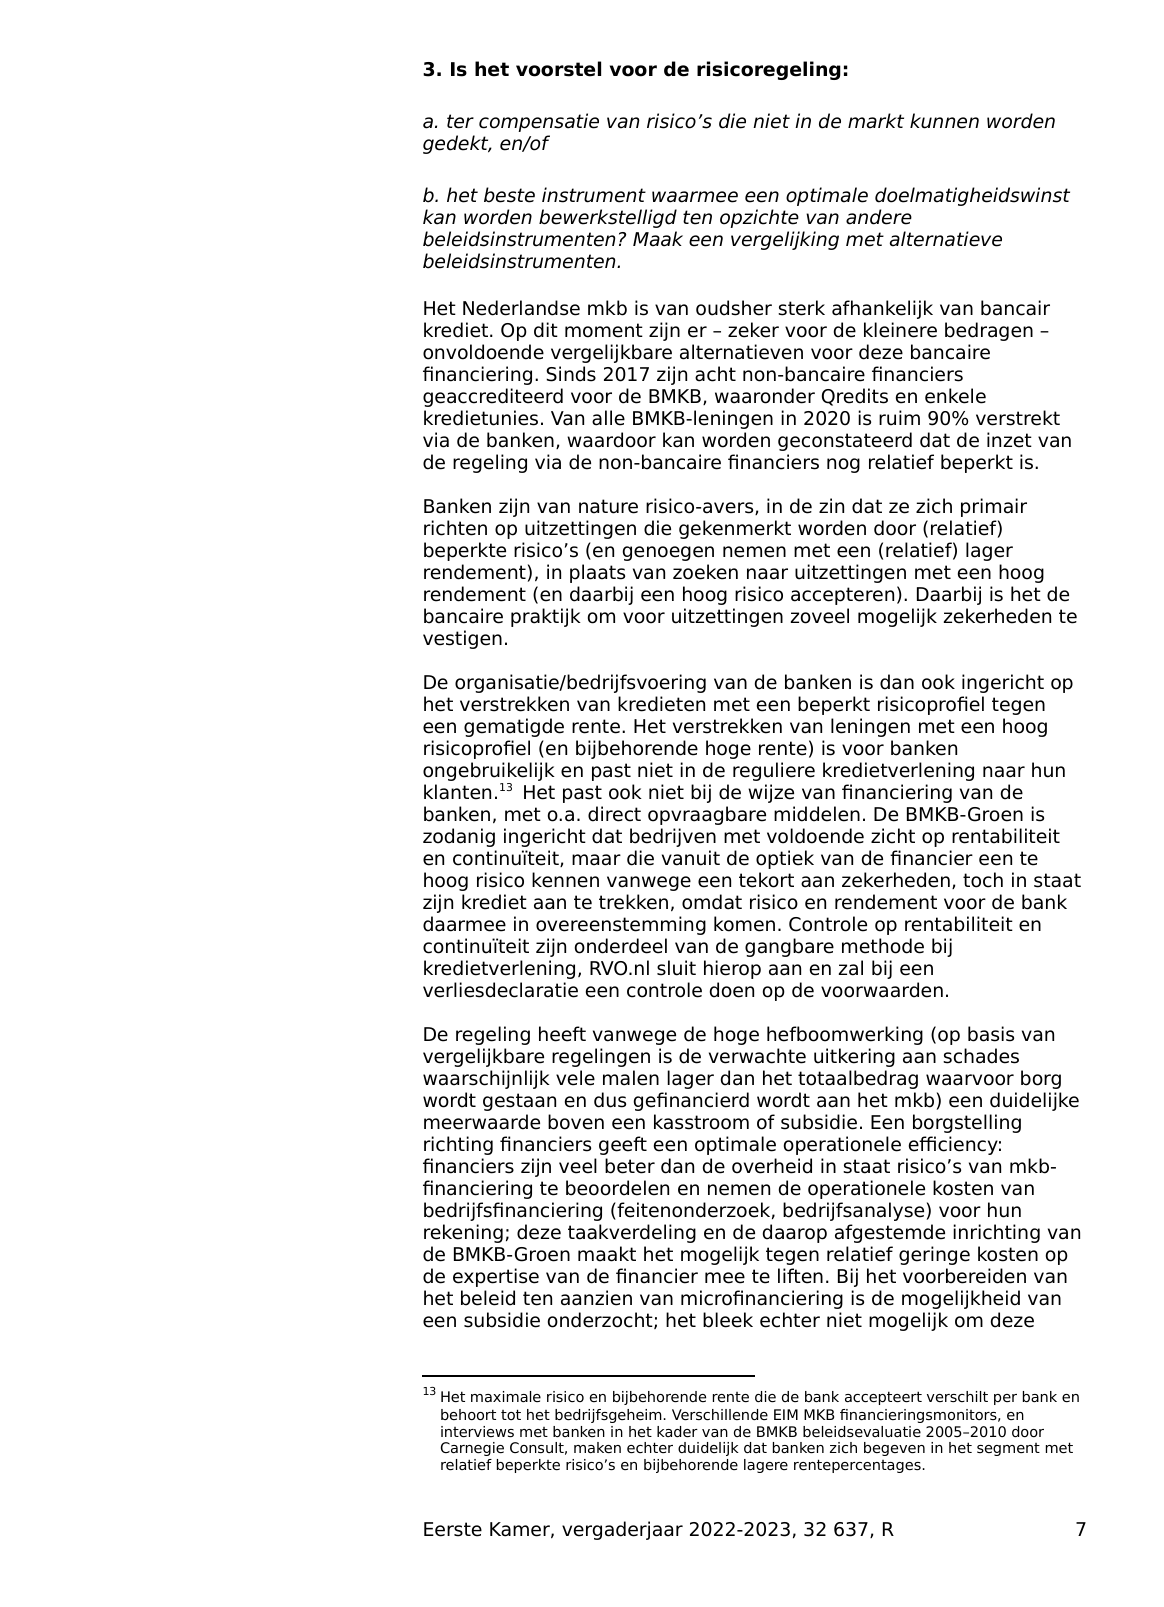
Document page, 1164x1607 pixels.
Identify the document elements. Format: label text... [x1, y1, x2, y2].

text Het maximale risico en bijbehorende rente die de bank accepteert verschilt per bank en behoort tot het bedrijfsgeheim. Verschillende EIM MKB financieringsmonitors, en interviews met banken in het kader van de BMKB beleidsevaluatie 2005–2010 door Carnegie Consult, maken echter duidelijk dat banken zich begeven in het segment met relatief beperkte risico’s en bijbehorende lagere rentepercentages. [422, 1385, 1087, 1474]
subtitle b. het beste instrument waarmee een optimale doelmatigheidswinst kan worden bewerkstelligd ten opzichte van andere beleidsinstrumenten? Maak een vergelijking met alternatieve beleidsinstrumenten. [422, 185, 1087, 273]
text De organisatie/bedrijfsvoering van de banken is dan ook ingericht op het verstrekken van kredieten met een beperkt risicoprofiel tegen een gematigde rente. Het verstrekken van leningen met een hoog risicoprofiel (en bijbehorende hoge rente) is voor banken ongebruikelijk en past niet in de reguliere kredietverlening naar hun klanten. Het past ook niet bij de wijze van financiering van de banken, met o.a. direct opvraagbare middelen. De BMKB-Groen is zodanig ingericht dat bedrijven met voldoende zicht op rentabiliteit en continuïteit, maar die vanuit de optiek van de financier een te hoog risico kennen vanwege een tekort aan zekerheden, toch in staat zijn krediet aan te trekken, omdat risico en rendement voor de bank daarmee in overeenstemming komen. Controle op rentabiliteit en continuïteit zijn onderdeel van de gangbare methode bij kredietverlening, RVO.nl sluit hierop aan en zal bij een verliesdeclaratie een controle doen op de voorwaarden. [422, 672, 1087, 1002]
text Het Nederlandse mkb is van oudsher sterk afhankelijk van bancair krediet. Op dit moment zijn er – zeker voor de kleinere bedragen – onvoldoende vergelijkbare alternatieven voor deze bancaire financiering. Sinds 2017 zijn acht non-bancaire financiers geaccrediteerd voor de BMKB, waaronder Qredits en enkele kredietunies. Van alle BMKB-leningen in 2020 is ruim 90% verstrekt via de banken, waardoor kan worden geconstateerd dat de inzet van de regeling via de non-bancaire financiers nog relatief beperkt is. [422, 298, 1087, 474]
text Banken zijn van nature risico-avers, in de zin dat ze zich primair richten op uitzettingen die gekenmerkt worden door (relatief) beperkte risico’s (en genoegen nemen met een (relatief) lager rendement), in plaats van zoeken naar uitzettingen met een hoog rendement (en daarbij een hoog risico accepteren). Daarbij is het de bancaire praktijk om voor uitzettingen zoveel mogelijk zekerheden te vestigen. [422, 496, 1087, 650]
subtitle 3. Is het voorstel voor de risicoregeling: [422, 59, 1087, 81]
subtitle a. ter compensatie van risico’s die niet in de markt kunnen worden gedekt, en/of [422, 111, 1087, 155]
text De regeling heeft vanwege de hoge hefboomwerking (op basis van vergelijkbare regelingen is de verwachte uitkering aan schades waarschijnlijk vele malen lager dan het totaalbedrag waarvoor borg wordt gestaan en dus gefinancierd wordt aan het mkb) een duidelijke meerwaarde boven een kasstroom of subsidie. Een borgstelling richting financiers geeft een optimale operationele efficiency: financiers zijn veel beter dan de overheid in staat risico’s van mkb-financiering te beoordelen en nemen de operationele kosten van bedrijfsfinanciering (feitenonderzoek, bedrijfsanalyse) voor hun rekening; deze taakverdeling en de daarop afgestemde inrichting van de BMKB-Groen maakt het mogelijk tegen relatief geringe kosten op de expertise van de financier mee te liften. Bij het voorbereiden van het beleid ten aanzien van microfinanciering is de mogelijkheid van een subsidie onderzocht; het bleek echter niet mogelijk om deze [422, 1024, 1087, 1332]
